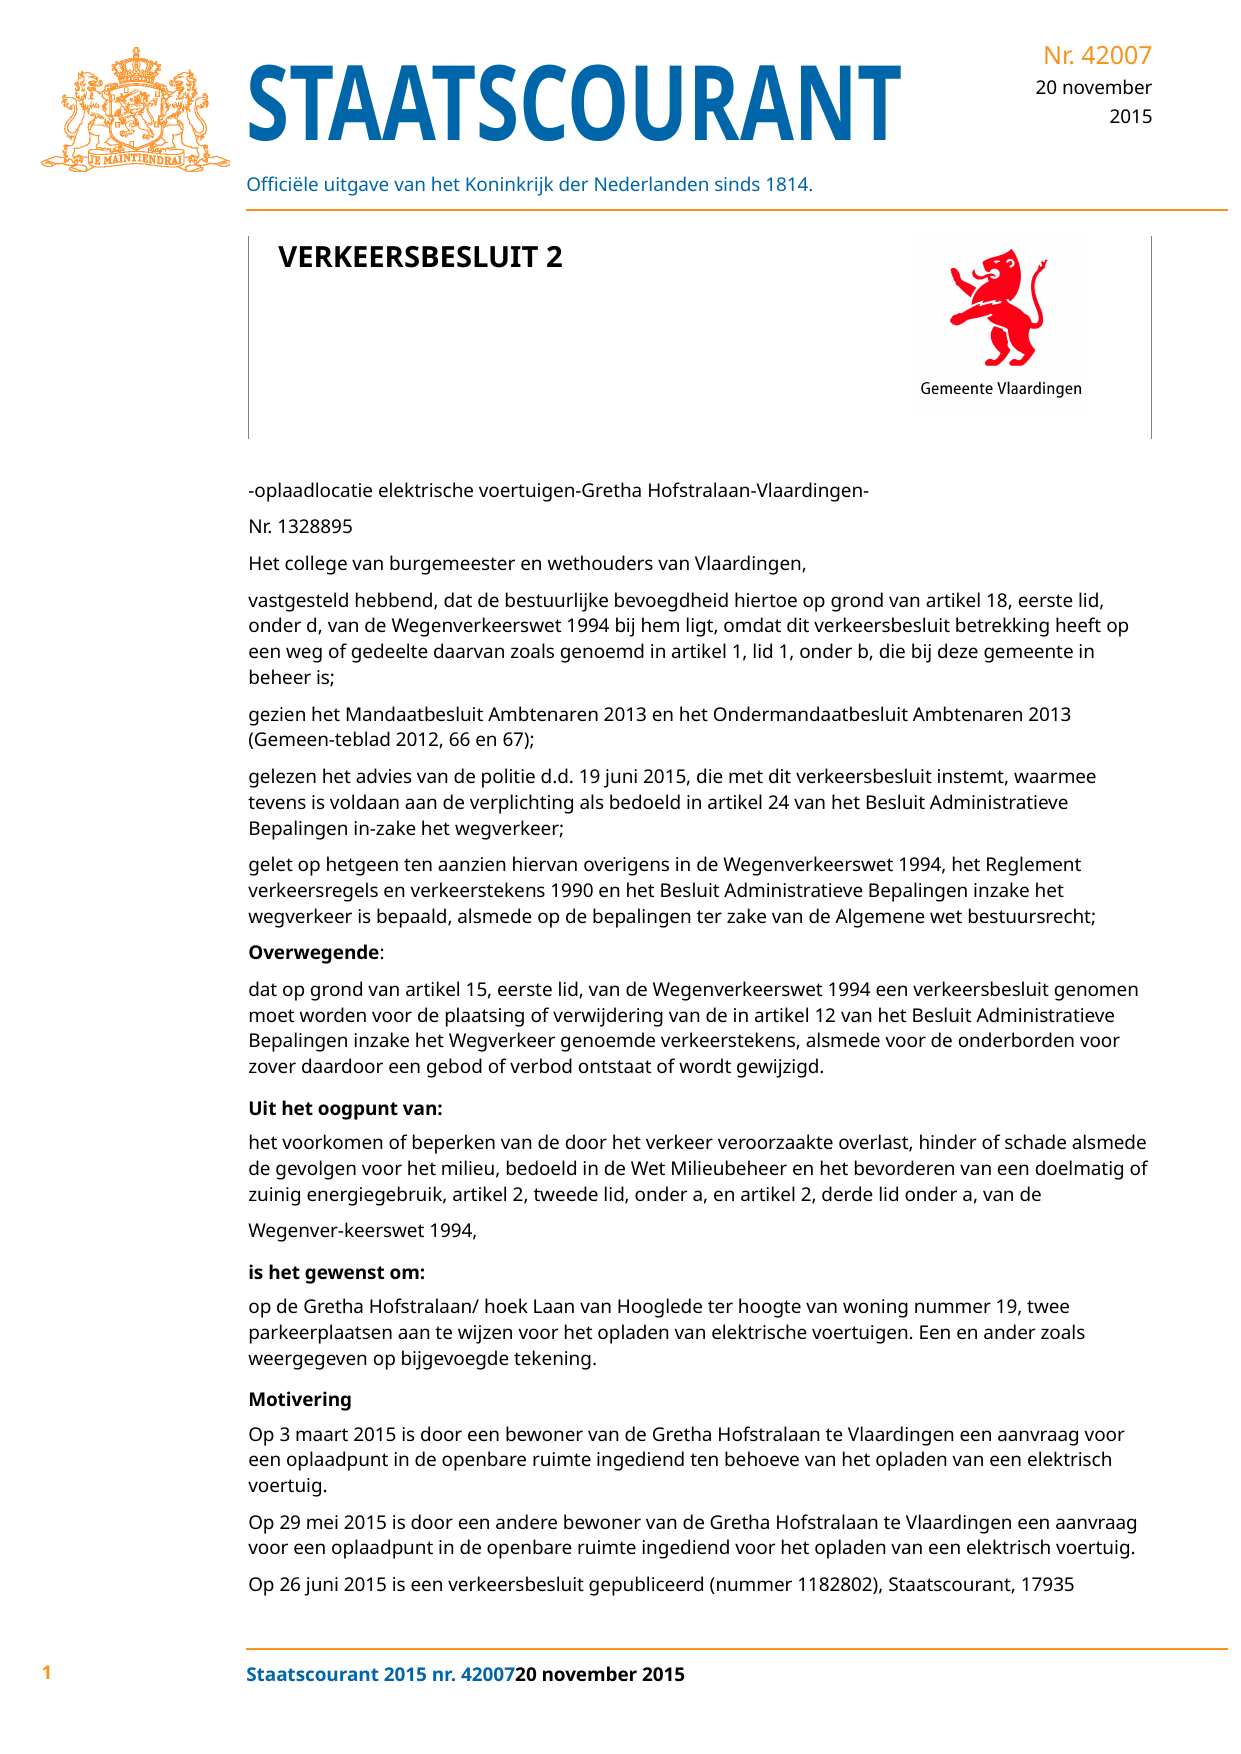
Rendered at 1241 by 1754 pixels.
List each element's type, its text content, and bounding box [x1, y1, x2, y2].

picture [912, 236, 1090, 414]
text Op 29 mei 2015 is door een andere bewoner van de Gretha Hofstralaan te Vlaardingen een aanvraag voor een oplaadpunt in de openbare ruimte ingediend voor het opladen van een elektrisch voertuig. [248, 1509, 1152, 1560]
text is het gewenst om: [248, 1259, 1152, 1285]
text gelet op hetgeen ten aanzien hiervan overigens in de Wegenverkeerswet 1994, het Reglement verkeersregels en verkeerstekens 1990 en het Besluit Administratieve Bepalingen inzake het wegverkeer is bepaald, alsmede op de bepalingen ter zake van de Algemene wet bestuursrecht; [248, 851, 1152, 928]
text Overwegende: [248, 939, 1152, 965]
text het voorkomen of beperken van de door het verkeer veroorzaakte overlast, hinder of schade alsmede de gevolgen voor het milieu, bedoeld in de Wet Milieubeheer en het bevorderen van een doelmatig of zuinig energiegebruik, artikel 2, tweede lid, onder a, en artikel 2, derde lid onder a, van de [248, 1129, 1152, 1206]
text -oplaadlocatie elektrische voertuigen-Gretha Hofstralaan-Vlaardingen- [248, 477, 1152, 503]
text gezien het Mandaatbesluit Ambtenaren 2013 en het Ondermandaatbesluit Ambtenaren 2013 (Gemeen-teblad 2012, 66 en 67); [248, 701, 1152, 752]
text Het college van burgemeester en wethouders van Vlaardingen, [248, 550, 1152, 576]
text vastgesteld hebbend, dat de bestuurlijke bevoegdheid hiertoe op grond van artikel 18, eerste lid, onder d, van de Wegenverkeerswet 1994 bij hem ligt, omdat dit verkeersbesluit betrekking heeft op een weg of gedeelte daarvan zoals genoemd in artikel 1, lid 1, onder b, die bij deze gemeente in beheer is; [248, 587, 1152, 690]
table_header [1090, 236, 1151, 413]
text Uit het oogpunt van: [248, 1095, 1152, 1121]
text Nr. 1328895 [248, 514, 1152, 539]
text Op 26 juni 2015 is een verkeersbesluit gepubliceerd (nummer 1182802), Staatscourant, 17935 [248, 1571, 1152, 1597]
text Motivering [248, 1387, 1152, 1412]
text gelezen het advies van de politie d.d. 19 juni 2015, die met dit verkeersbesluit instemt, waarmee tevens is voldaan aan de verplichting als bedoeld in artikel 24 van het Besluit Administratieve Bepalingen in-zake het wegverkeer; [248, 763, 1152, 840]
text Op 3 maart 2015 is door een bewoner van de Gretha Hofstralaan te Vlaardingen een aanvraag voor een oplaadpunt in de openbare ruimte ingediend ten behoeve van het opladen van een elektrisch voertuig. [248, 1421, 1152, 1498]
table_header [850, 414, 1151, 439]
picture [41, 47, 231, 172]
text dat op grond van artikel 15, eerste lid, van de Wegenverkeerswet 1994 een verkeersbesluit genomen moet worden voor de plaatsing of verwijdering van de in artikel 12 van het Besluit Administratieve Bepalingen inzake het Wegverkeer genoemde verkeerstekens, alsmede voor de onderborden voor zover daardoor een gebod of verbod ontstaat of wordt gewijzigd. [248, 976, 1152, 1079]
text Wegenver-keerswet 1994, [248, 1217, 1152, 1243]
table_header [850, 236, 912, 413]
text op de Gretha Hofstralaan/ hoek Laan van Hooglede ter hoogte van woning nummer 19, twee parkeerplaatsen aan te wijzen voor het opladen van elektrische voertuigen. Een en ander zoals weergegeven op bijgevoegde tekening. [248, 1293, 1152, 1371]
table_header VERKEERSBESLUIT 2 [249, 236, 850, 439]
